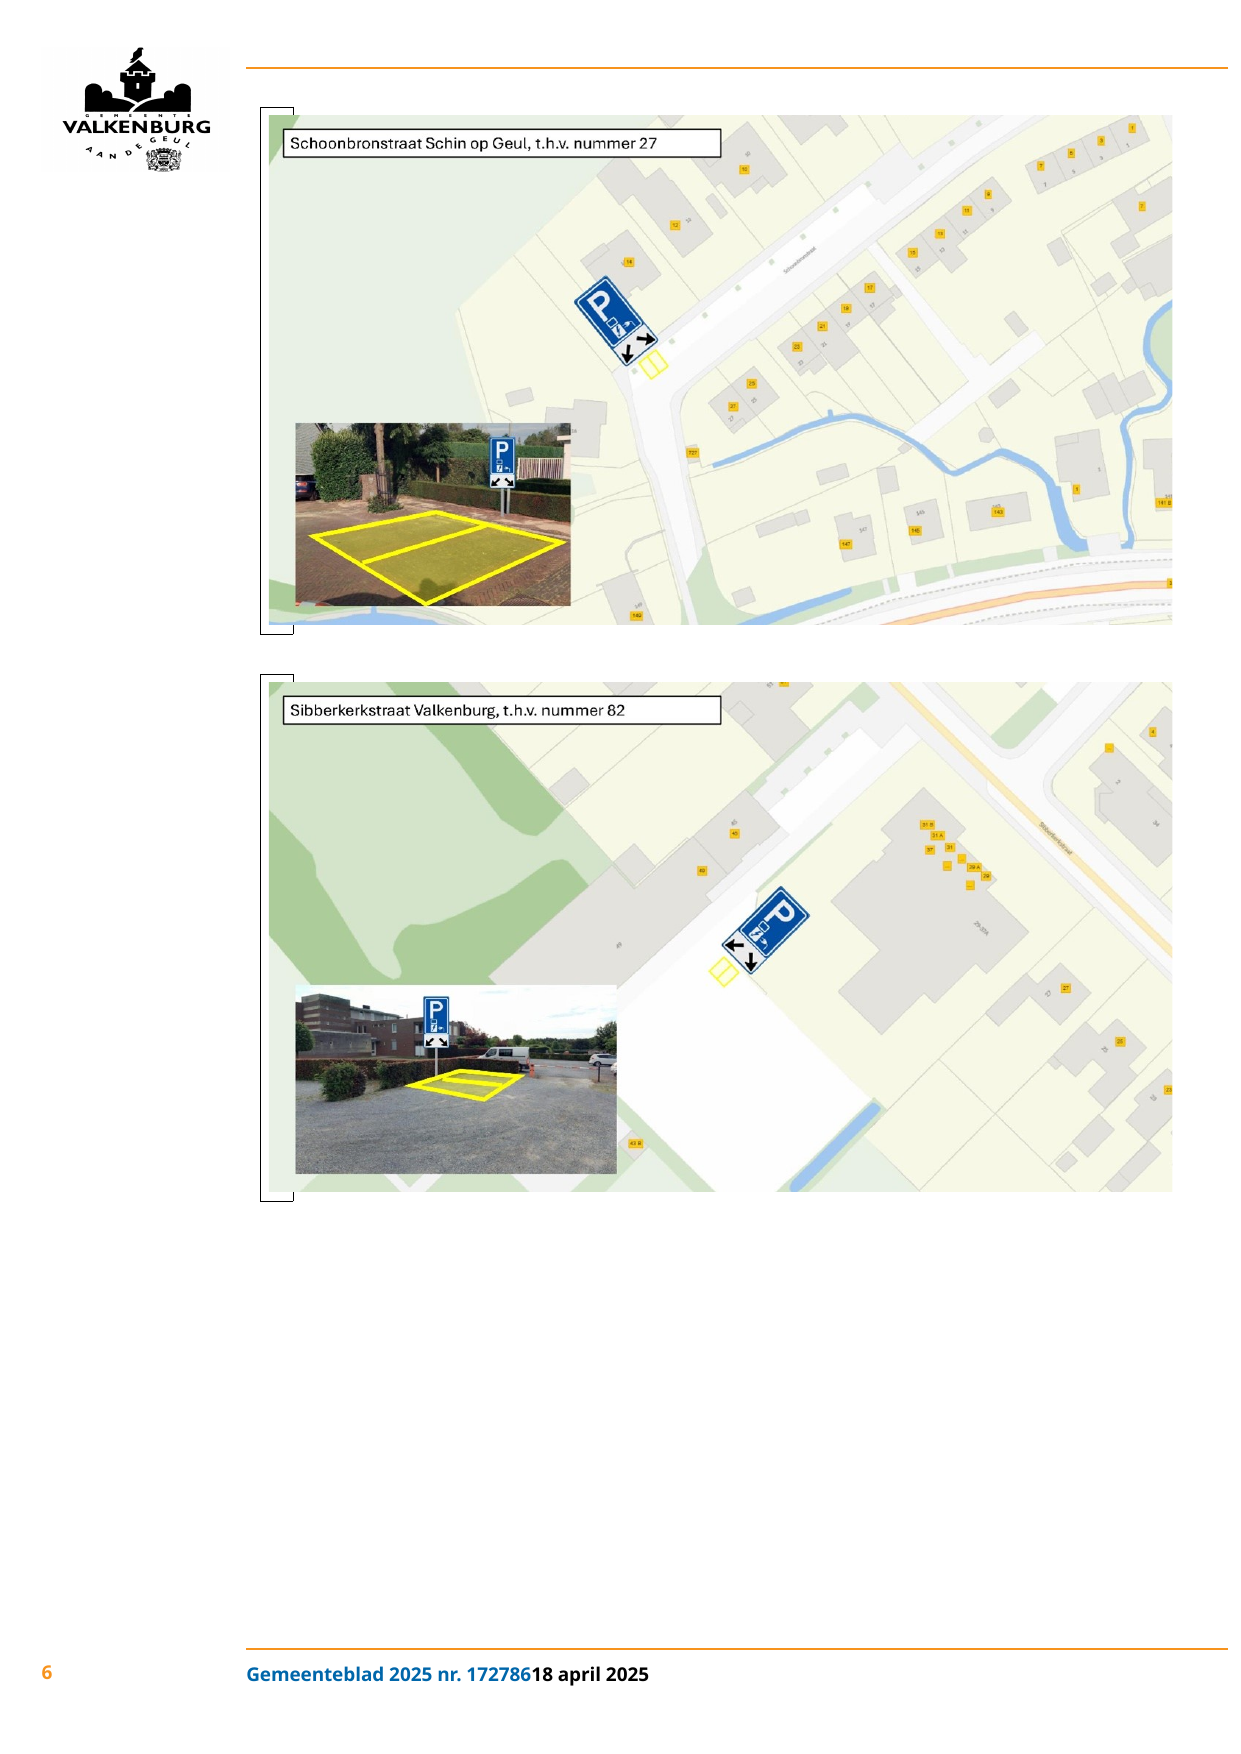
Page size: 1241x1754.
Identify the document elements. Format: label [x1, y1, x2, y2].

picture [268, 115, 1173, 625]
picture [41, 47, 231, 172]
picture [268, 682, 1173, 1192]
